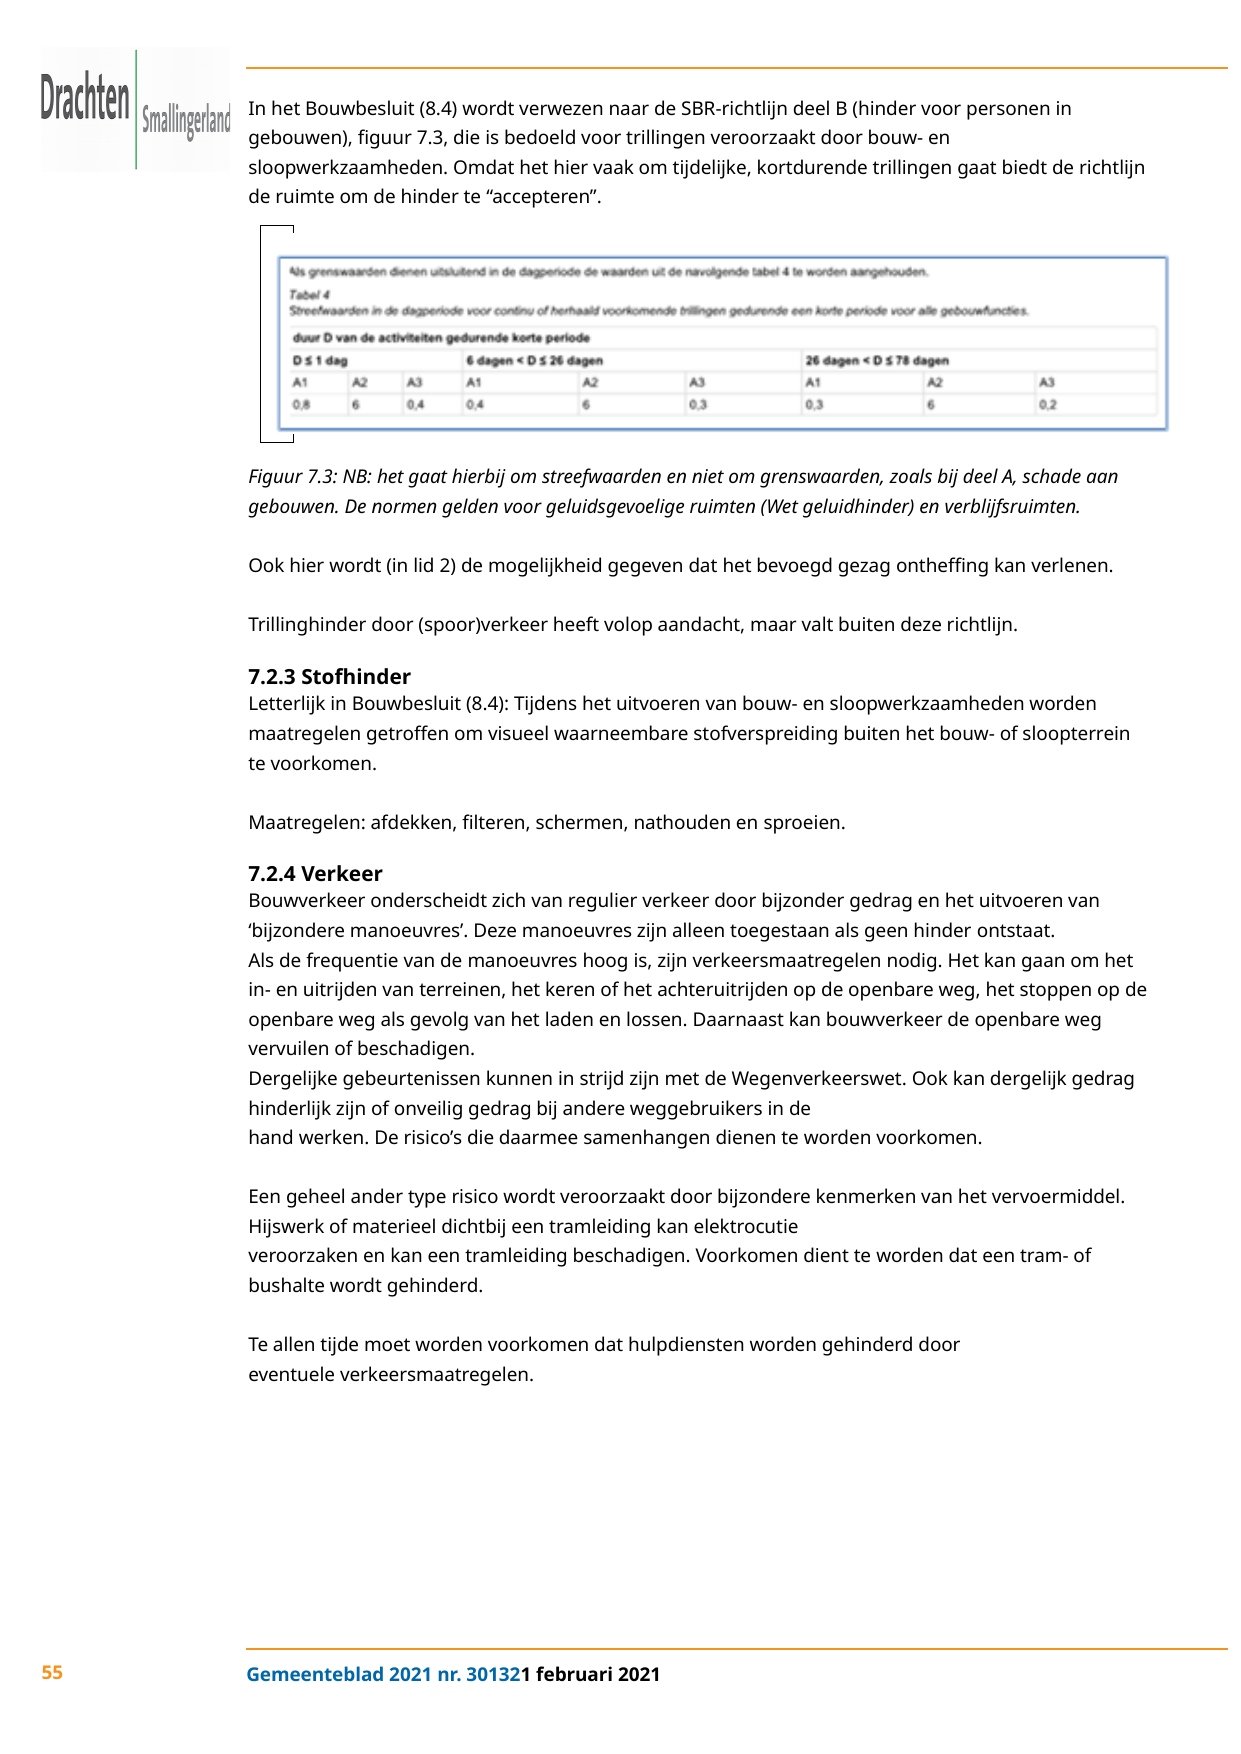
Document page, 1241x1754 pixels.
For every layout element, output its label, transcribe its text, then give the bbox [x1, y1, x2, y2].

picture [268, 233, 1173, 434]
text Maatregelen: afdekken, filteren, schermen, nathouden en sproeien. [248, 809, 1152, 834]
text Bouwverkeer onderscheidt zich van regulier verkeer door bijzonder gedrag en het uitvoeren van ‘bijzondere manoeuvres’. Deze manoeuvres zijn alleen toegestaan als geen hinder ontstaat. Als de frequentie van de manoeuvres hoog is, zijn verkeersmaatregelen nodig. Het kan gaan om het in- en uitrijden van terreinen, het keren of het achteruitrijden op de openbare weg, het stoppen op de openbare weg als gevolg van het laden en lossen. Daarnaast kan bouwverkeer de openbare weg vervuilen of beschadigen. Dergelijke gebeurtenissen kunnen in strijd zijn met de Wegenverkeerswet. Ook kan dergelijk gedrag hinderlijk zijn of onveilig gedrag bij andere weggebruikers in de hand werken. De risico’s die daarmee samenhangen dienen te worden voorkomen. [248, 888, 1152, 1150]
text 7.2.4 Verkeer [248, 859, 1152, 888]
text 7.2.3 Stofhinder [248, 662, 1152, 691]
text Letterlijk in Bouwbesluit (8.4): Tijdens het uitvoeren van bouw- en sloopwerkzaamheden worden maatregelen getroffen om visueel waarneembare stofverspreiding buiten het bouw- of sloopterrein te voorkomen. [248, 691, 1152, 775]
text Een geheel ander type risico wordt veroorzaakt door bijzondere kenmerken van het vervoermiddel. Hijswerk of materieel dichtbij een tramleiding kan elektrocutie veroorzaken en kan een tramleiding beschadigen. Voorkomen dient te worden dat een tram- of bushalte wordt gehinderd. [248, 1183, 1152, 1298]
text Trillinghinder door (spoor)verkeer heeft volop aandacht, maar valt buiten deze richtlijn. [248, 612, 1152, 637]
text Ook hier wordt (in lid 2) de mogelijkheid gegeven dat het bevoegd gezag ontheffing kan verlenen. [248, 552, 1152, 578]
text Figuur 7.3: NB: het gaat hierbij om streefwaarden en niet om grenswaarden, zoals bij deel A, schade aan gebouwen. De normen gelden voor geluidsgevoelige ruimten (Wet geluidhinder) en verblijfsruimten. [248, 464, 1152, 519]
text Te allen tijde moet worden voorkomen dat hulpdiensten worden gehinderd door eventuele verkeersmaatregelen. [248, 1331, 1152, 1387]
picture [41, 47, 231, 172]
text In het Bouwbesluit (8.4) wordt verwezen naar de SBR-richtlijn deel B (hinder voor personen in gebouwen), figuur 7.3, die is bedoeld voor trillingen veroorzaakt door bouw- en sloopwerkzaamheden. Omdat het hier vaak om tijdelijke, kortdurende trillingen gaat biedt de richtlijn de ruimte om de hinder te “accepteren”. [248, 95, 1152, 209]
